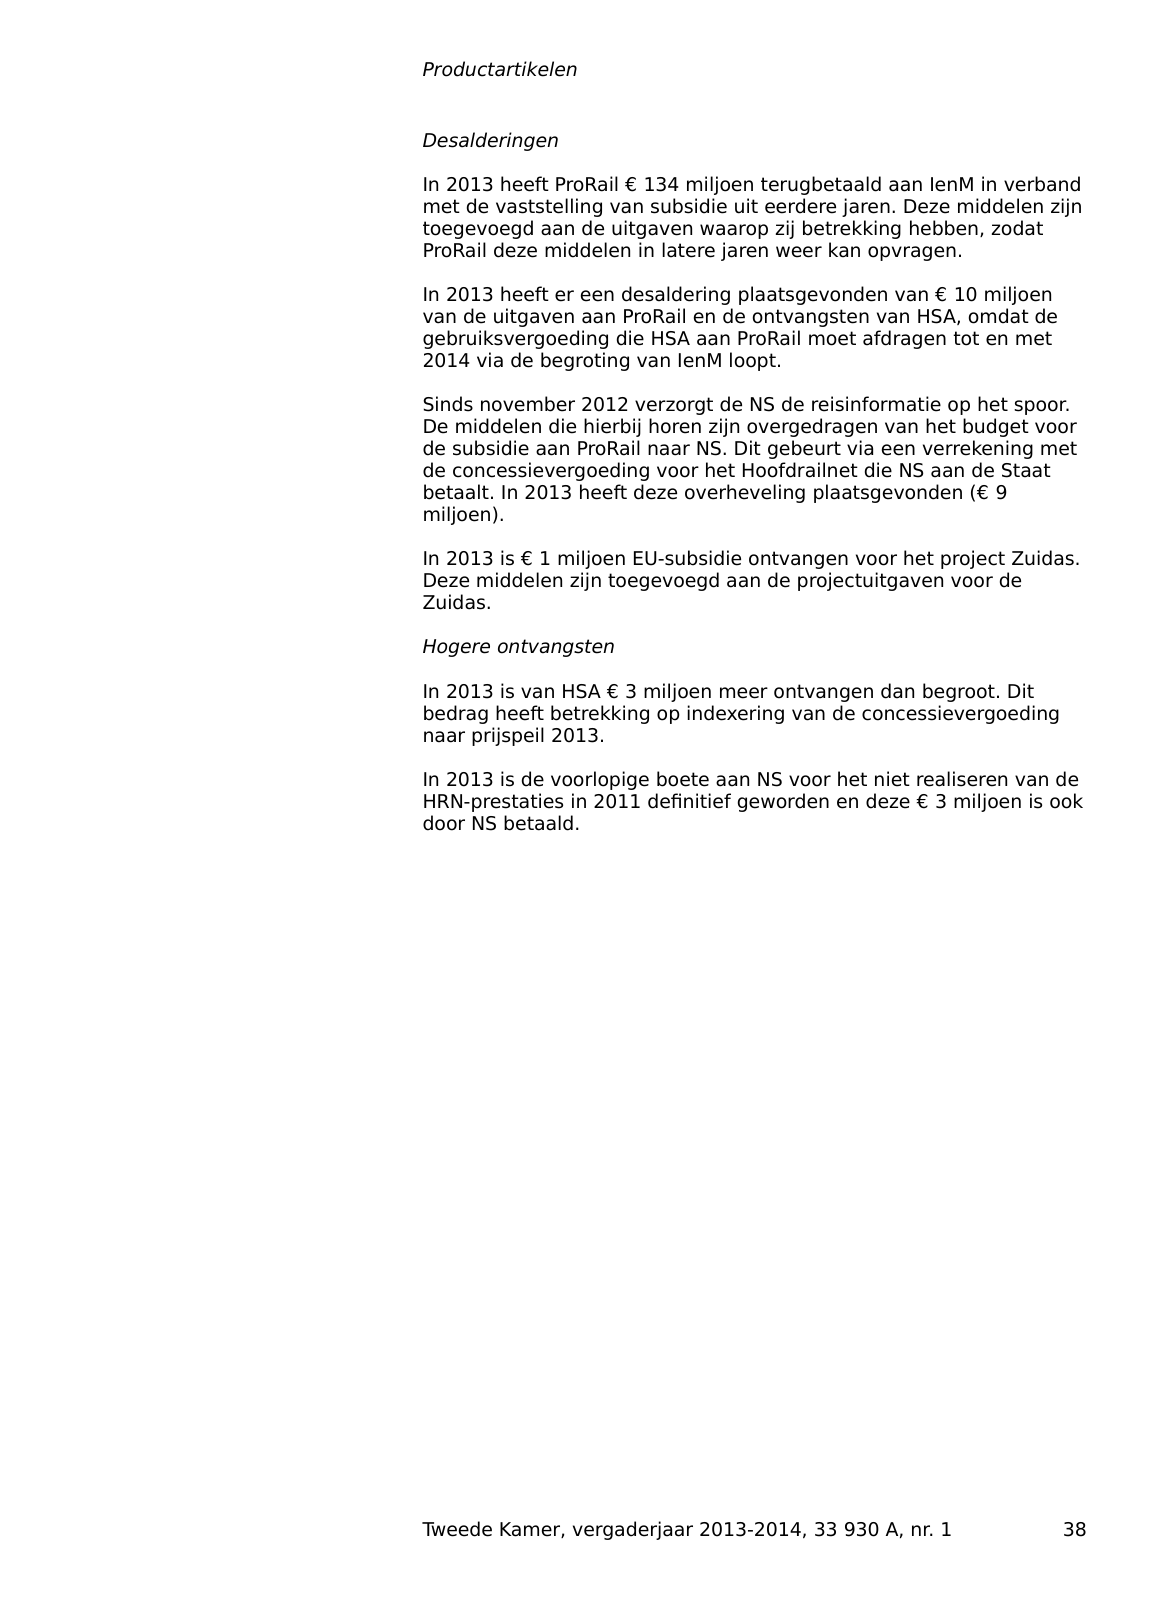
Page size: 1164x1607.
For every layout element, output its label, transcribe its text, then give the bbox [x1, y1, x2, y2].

text In 2013 heeft er een desaldering plaatsgevonden van € 10 miljoen van de uitgaven aan ProRail en de ontvangsten van HSA, omdat de gebruiksvergoeding die HSA aan ProRail moet afdragen tot en met 2014 via de begroting van IenM loopt. [422, 284, 1087, 372]
text Sinds november 2012 verzorgt de NS de reisinformatie op het spoor. De middelen die hierbij horen zijn overgedragen van het budget voor de subsidie aan ProRail naar NS. Dit gebeurt via een verrekening met de concessievergoeding voor het Hoofdrailnet die NS aan de Staat betaalt. In 2013 heeft deze overheveling plaatsgevonden (€ 9 miljoen). [422, 394, 1087, 526]
text In 2013 heeft ProRail € 134 miljoen terugbetaald aan IenM in verband met de vaststelling van subsidie uit eerdere jaren. Deze middelen zijn toegevoegd aan de uitgaven waarop zij betrekking hebben, zodat ProRail deze middelen in latere jaren weer kan opvragen. [422, 174, 1087, 262]
text In 2013 is € 1 miljoen EU-subsidie ontvangen voor het project Zuidas. Deze middelen zijn toegevoegd aan de projectuitgaven voor de Zuidas. [422, 548, 1087, 614]
text In 2013 is de voorlopige boete aan NS voor het niet realiseren van de HRN-prestaties in 2011 definitief geworden en deze € 3 miljoen is ook door NS betaald. [422, 769, 1087, 835]
subtitle Hogere ontvangsten [422, 636, 1087, 658]
text In 2013 is van HSA € 3 miljoen meer ontvangen dan begroot. Dit bedrag heeft betrekking op indexering van de concessievergoeding naar prijspeil 2013. [422, 681, 1087, 747]
subtitle Desalderingen [422, 130, 1087, 152]
